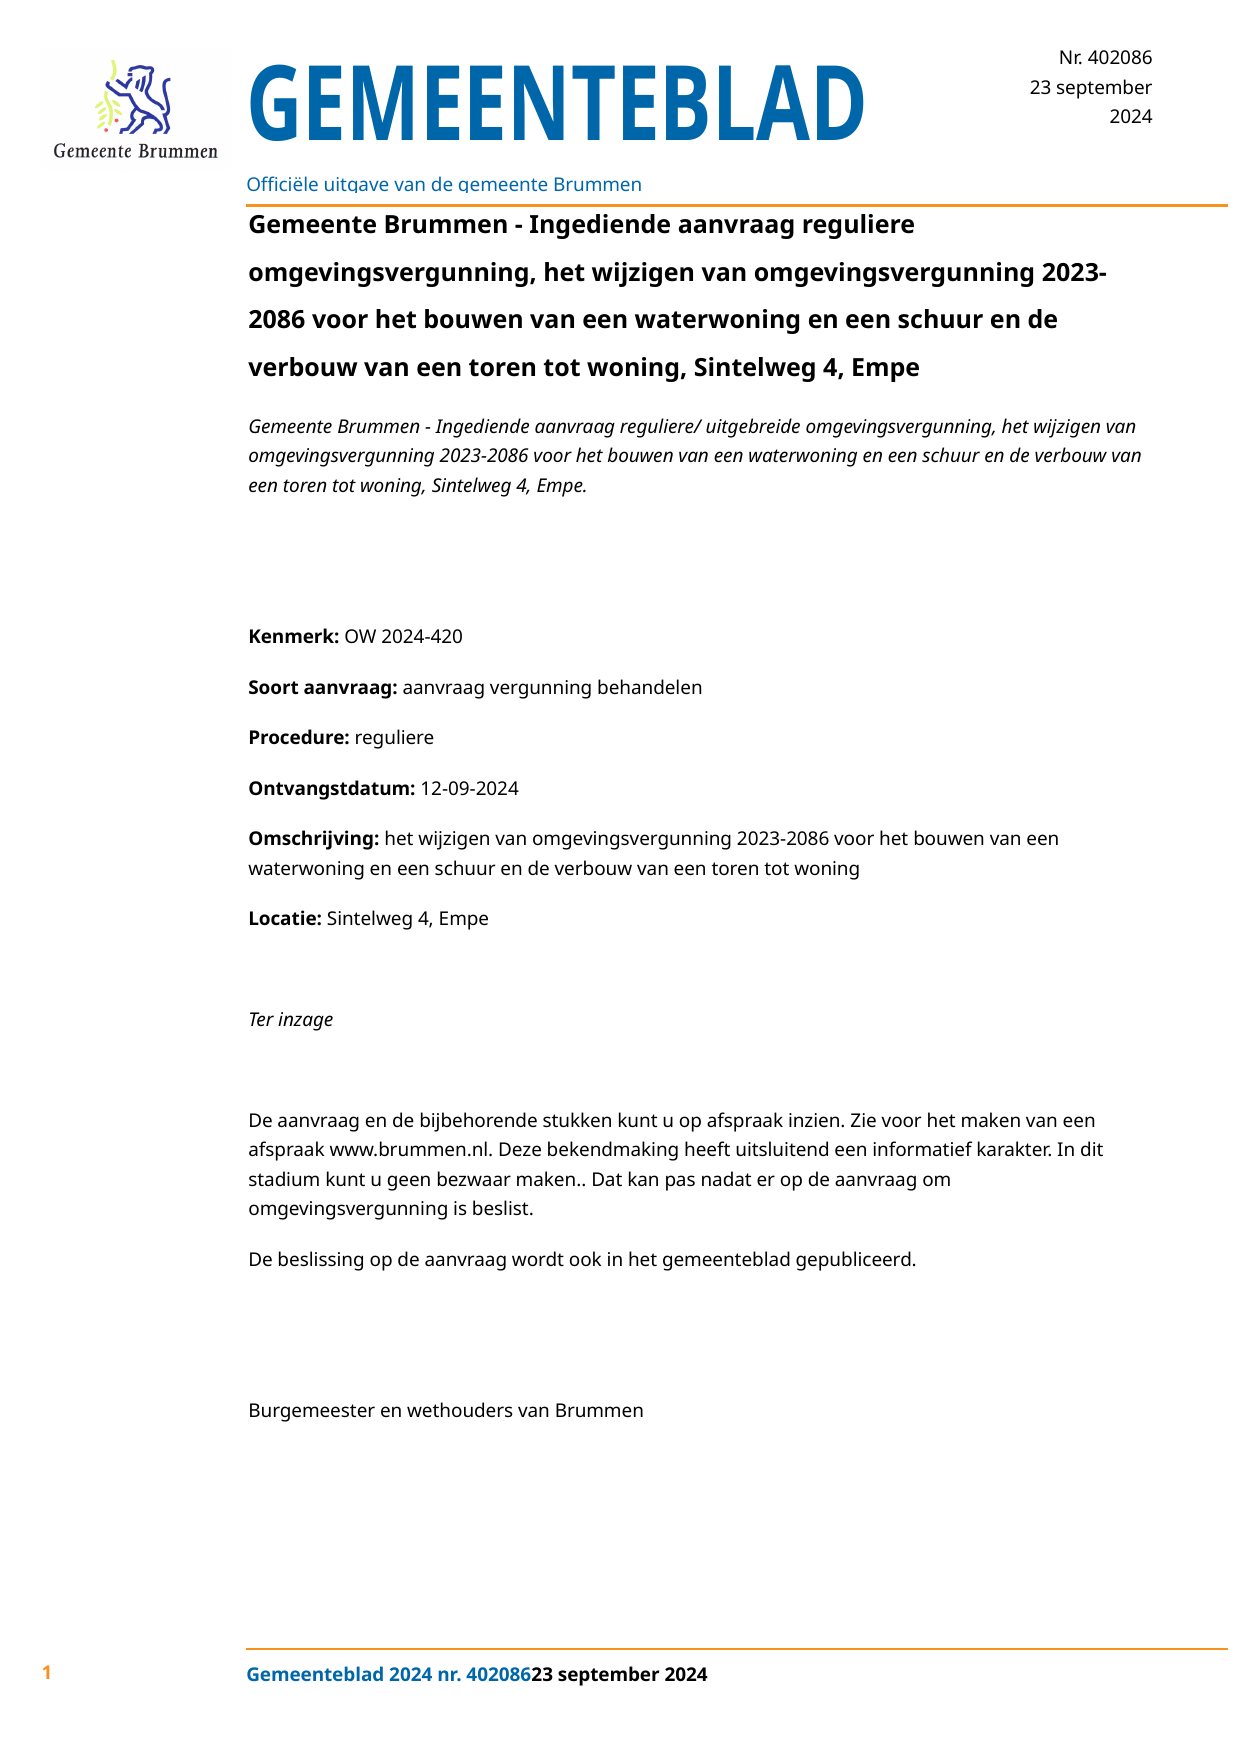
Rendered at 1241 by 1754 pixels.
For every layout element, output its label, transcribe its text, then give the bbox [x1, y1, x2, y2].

text De aanvraag en de bijbehorende stukken kunt u op afspraak inzien. Zie voor het maken van een afspraak www.brummen.nl. Deze bekendmaking heeft uitsluitend een informatief karakter. In dit stadium kunt u geen bezwaar maken.. Dat kan pas nadat er op de aanvraag om omgevingsvergunning is beslist. [248, 1107, 1152, 1221]
text Omschrijving: het wijzigen van omgevingsvergunning 2023-2086 voor het bouwen van een waterwoning en een schuur en de verbouw van een toren tot woning [248, 825, 1152, 881]
text Gemeente Brummen - Ingediende aanvraag reguliere/ uitgebreide omgevingsvergunning, het wijzigen van omgevingsvergunning 2023-2086 voor het bouwen van een waterwoning en een schuur en de verbouw van een toren tot woning, Sintelweg 4, Empe. [248, 413, 1152, 498]
picture [41, 47, 231, 172]
text Ter inzage [248, 1006, 1152, 1032]
text Gemeente Brummen - Ingediende aanvraag reguliere omgevingsvergunning, het wijzigen van omgevingsvergunning 2023-2086 voor het bouwen van een waterwoning en een schuur en de verbouw van een toren tot woning, Sintelweg 4, Empe [248, 207, 1152, 384]
text Locatie: Sintelweg 4, Empe [248, 905, 1152, 931]
text Burgemeester en wethouders van Brummen [248, 1397, 1152, 1423]
text Soort aanvraag: aanvraag vergunning behandelen [248, 674, 1152, 700]
text Procedure: reguliere [248, 724, 1152, 750]
text De beslissing op de aanvraag wordt ook in het gemeenteblad gepubliceerd. [248, 1246, 1152, 1272]
text Kenmerk: OW 2024-420 [248, 623, 1152, 649]
text Ontvangstdatum: 12-09-2024 [248, 775, 1152, 801]
